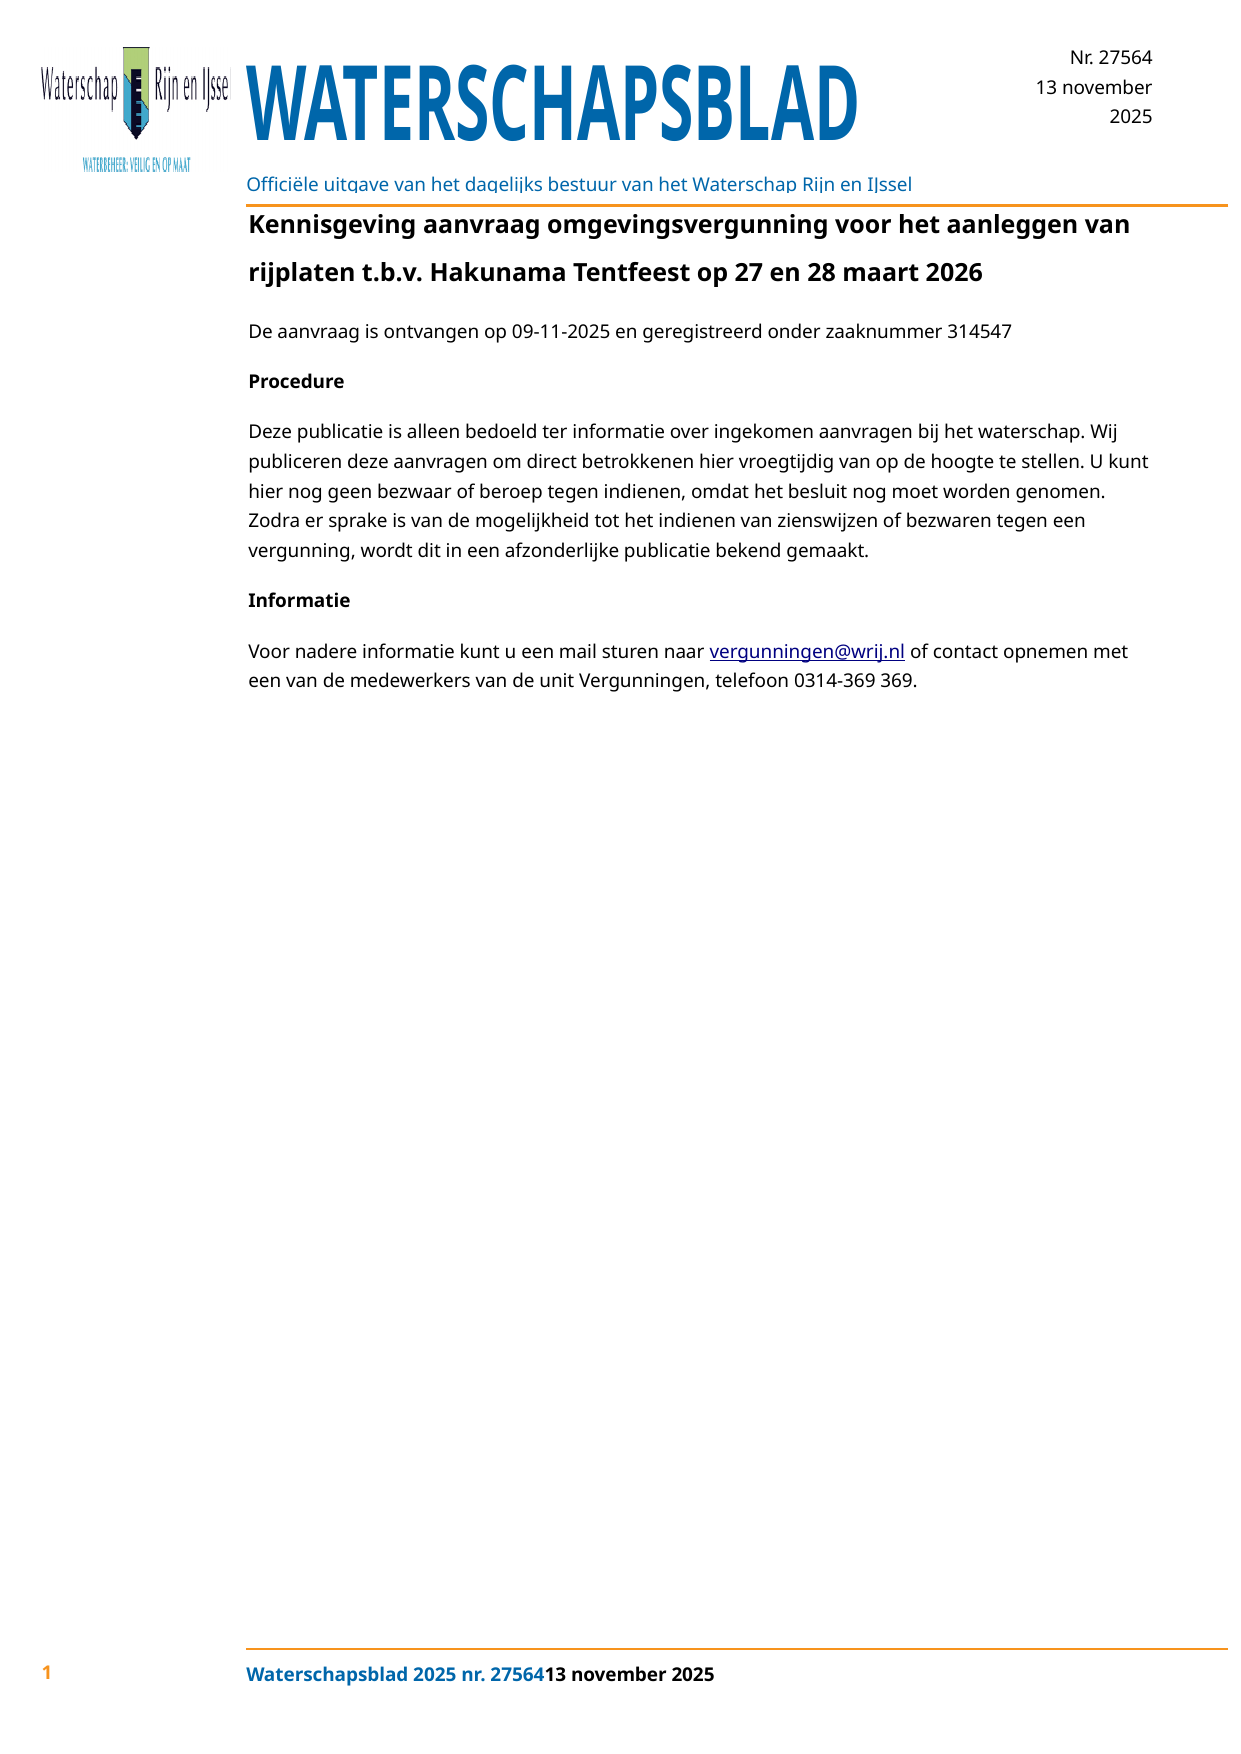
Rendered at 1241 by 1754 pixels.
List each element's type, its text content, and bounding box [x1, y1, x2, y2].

text Deze publicatie is alleen bedoeld ter informatie over ingekomen aanvragen bij het waterschap. Wij publiceren deze aanvragen om direct betrokkenen hier vroegtijdig van op de hoogte te stellen. U kunt hier nog geen bezwaar of beroep tegen indienen, omdat het besluit nog moet worden genomen. Zodra er sprake is van de mogelijkheid tot het indienen van zienswijzen of bezwaren tegen een vergunning, wordt dit in een afzonderlijke publicatie bekend gemaakt. [248, 419, 1152, 563]
text De aanvraag is ontvangen op 09-11-2025 en geregistreerd onder zaaknummer 314547 [248, 318, 1152, 344]
text Voor nadere informatie kunt u een mail sturen naar vergunningen@wrij.nl of contact opnemen met een van de medewerkers van de unit Vergunningen, telefoon 0314-369 369. [248, 638, 1152, 693]
text Informatie [248, 587, 1152, 613]
picture [41, 47, 231, 172]
text Procedure [248, 368, 1152, 394]
text Kennisgeving aanvraag omgevingsvergunning voor het aanleggen van rijplaten t.b.v. Hakunama Tentfeest op 27 en 28 maart 2026 [248, 207, 1152, 288]
